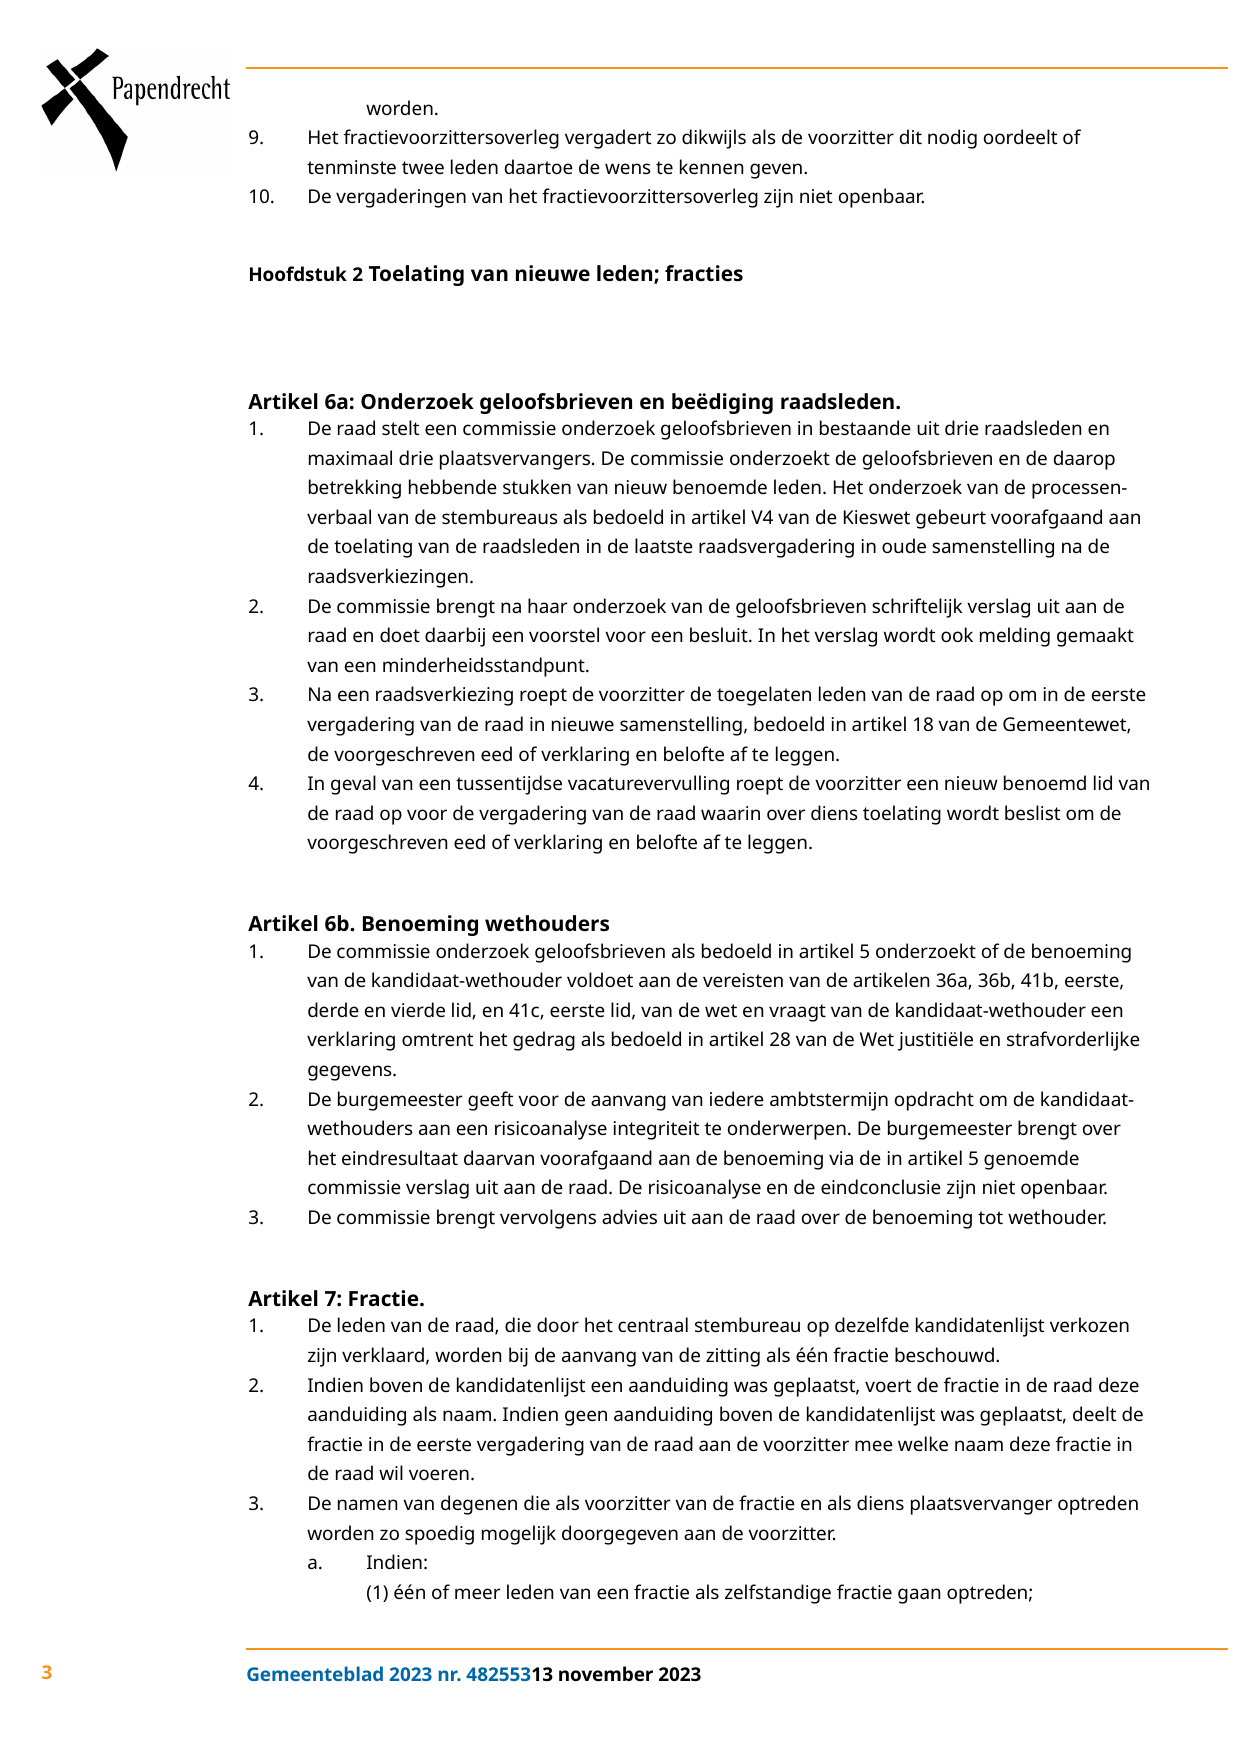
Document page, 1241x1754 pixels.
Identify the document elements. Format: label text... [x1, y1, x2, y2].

list Het fractievoorzittersoverleg vergadert zo dikwijls als de voorzitter dit nodig oordeelt of tenminste twee leden daartoe de wens te kennen geven. [248, 124, 1152, 180]
text Artikel 6b. Benoeming wethouders [248, 909, 1152, 938]
list De raad stelt een commissie onderzoek geloofsbrieven in bestaande uit drie raadsleden en maximaal drie plaatsvervangers. De commissie onderzoekt de geloofsbrieven en de daarop betrekking hebbende stukken van nieuw benoemde leden. Het onderzoek van de processen-verbaal van de stembureaus als bedoeld in artikel V4 van de Kieswet gebeurt voorafgaand aan de toelating van de raadsleden in de laatste raadsvergadering in oude samenstelling na de raadsverkiezingen. [248, 415, 1152, 589]
list Indien boven de kandidatenlijst een aanduiding was geplaatst, voert de fractie in de raad deze aanduiding als naam. Indien geen aanduiding boven de kandidatenlijst was geplaatst, deelt de fractie in de eerste vergadering van de raad aan de voorzitter mee welke naam deze fractie in de raad wil voeren. [248, 1372, 1152, 1486]
list In geval van een tussentijdse vacaturevervulling roept de voorzitter een nieuw benoemd lid van de raad op voor de vergadering van de raad waarin over diens toelating wordt beslist om de voorgeschreven eed of verklaring en belofte af te leggen. [248, 770, 1152, 855]
list De leden van de raad, die door het centraal stembureau op dezelfde kandidatenlijst verkozen zijn verklaard, worden bij de aanvang van de zitting als één fractie beschouwd. [248, 1313, 1152, 1368]
list De commissie brengt vervolgens advies uit aan de raad over de benoeming tot wethouder. [248, 1204, 1152, 1230]
text Artikel 7: Fractie. [248, 1284, 1152, 1313]
list Indien: [307, 1549, 1152, 1575]
picture [41, 47, 231, 172]
list (1) één of meer leden van een fractie als zelfstandige fractie gaan optreden; [307, 1579, 1152, 1604]
list De vergaderingen van het fractievoorzittersoverleg zijn niet openbaar. [248, 183, 1152, 209]
list De burgemeester geeft voor de aanvang van iedere ambtstermijn opdracht om de kandidaat-wethouders aan een risicoanalyse integriteit te onderwerpen. De burgemeester brengt over het eindresultaat daarvan voorafgaand aan de benoeming via de in artikel 5 genoemde commissie verslag uit aan de raad. De risicoanalyse en de eindconclusie zijn niet openbaar. [248, 1086, 1152, 1200]
list De namen van degenen die als voorzitter van de fractie en als diens plaatsvervanger optreden worden zo spoedig mogelijk doorgegeven aan de voorzitter. [248, 1490, 1152, 1545]
text Artikel 6a: Onderzoek geloofsbrieven en beëdiging raadsleden. [248, 387, 1152, 415]
list De commissie onderzoek geloofsbrieven als bedoeld in artikel 5 onderzoekt of de benoeming van de kandidaat-wethouder voldoet aan de vereisten van de artikelen 36a, 36b, 41b, eerste, derde en vierde lid, en 41c, eerste lid, van de wet en vraagt van de kandidaat-wethouder een verklaring omtrent het gedrag als bedoeld in artikel 28 van de Wet justitiële en strafvorderlijke gegevens. [248, 938, 1152, 1082]
text Hoofdstuk 2 Toelating van nieuwe leden; fracties [248, 259, 1152, 287]
list Na een raadsverkiezing roept de voorzitter de toegelaten leden van de raad op om in de eerste vergadering van de raad in nieuwe samenstelling, bedoeld in artikel 18 van de Gemeentewet, de voorgeschreven eed of verklaring en belofte af te leggen. [248, 682, 1152, 766]
list De commissie brengt na haar onderzoek van de geloofsbrieven schriftelijk verslag uit aan de raad en doet daarbij een voorstel voor een besluit. In het verslag wordt ook melding gemaakt van een minderheidsstandpunt. [248, 593, 1152, 678]
list worden. [307, 95, 1152, 121]
